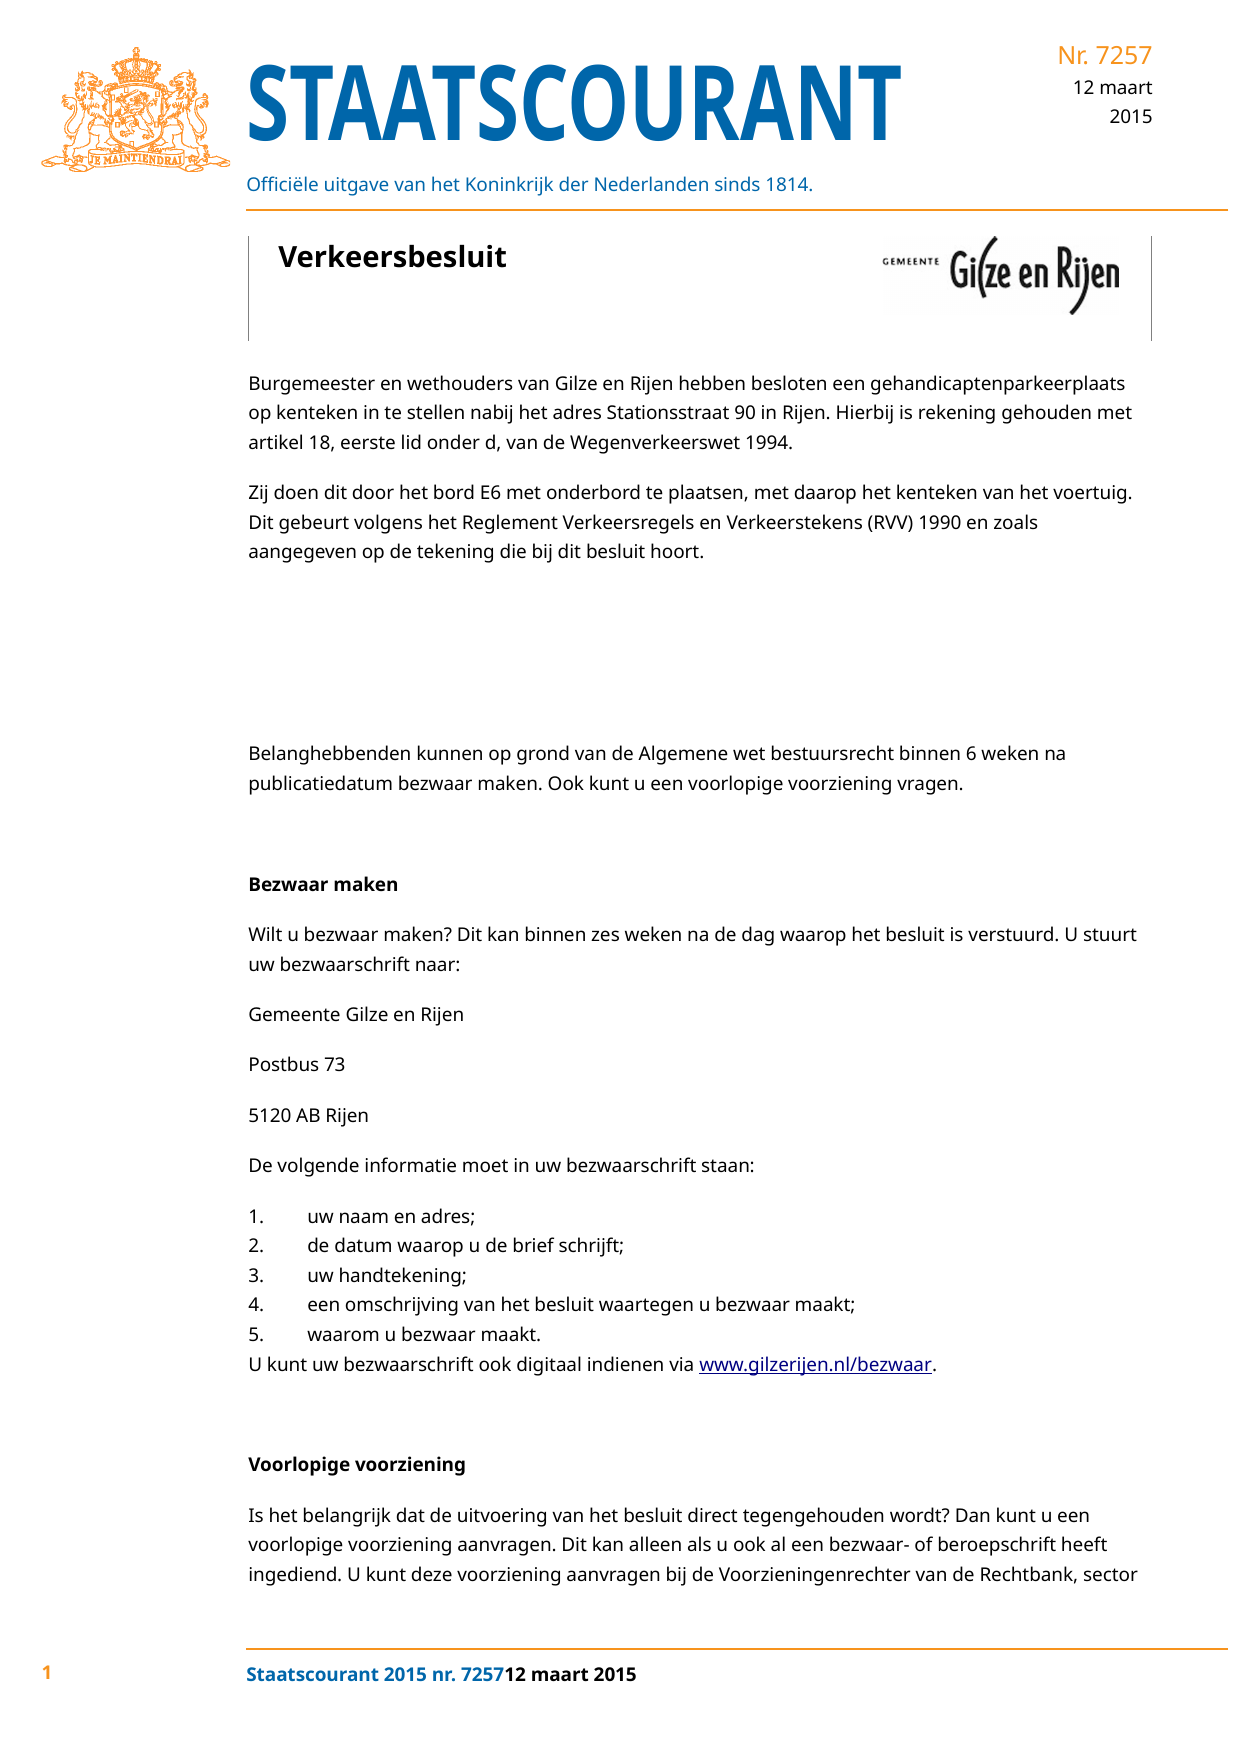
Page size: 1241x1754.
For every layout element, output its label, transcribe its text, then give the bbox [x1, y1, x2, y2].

text 5120 AB Rijen [248, 1102, 1152, 1128]
table_header [850, 236, 1151, 341]
list uw handtekening; [248, 1262, 1152, 1288]
text Is het belangrijk dat de uitvoering van het besluit direct tegengehouden wordt? Dan kunt u een voorlopige voorziening aanvragen. Dit kan alleen als u ook al een bezwaar- of beroepschrift heeft ingediend. U kunt deze voorziening aanvragen bij de Voorzieningenrechter van de Rechtbank, sector [248, 1502, 1152, 1587]
text Burgemeester en wethouders van Gilze en Rijen hebben besloten een gehandicaptenparkeerplaats op kenteken in te stellen nabij het adres Stationsstraat 90 in Rijen. Hierbij is rekening gehouden met artikel 18, eerste lid onder d, van de Wegenverkeerswet 1994. [248, 370, 1152, 455]
text Zij doen dit door het bord E6 met onderbord te plaatsen, met daarop het kenteken van het voertuig. Dit gebeurt volgens het Reglement Verkeersregels en Verkeerstekens (RVV) 1990 en zoals aangegeven op de tekening die bij dit besluit hoort. [248, 479, 1152, 564]
text Voorlopige voorziening [248, 1452, 1152, 1477]
text Bezwaar maken [248, 871, 1152, 897]
text Belanghebbenden kunnen op grond van de Algemene wet bestuursrecht binnen 6 weken na publicatiedatum bezwaar maken. Ook kunt u een voorlopige voorziening vragen. [248, 740, 1152, 796]
text U kunt uw bezwaarschrift ook digitaal indienen via www.gilzerijen.nl/bezwaar. [248, 1351, 1152, 1377]
text Wilt u bezwaar maken? Dit kan binnen zes weken na de dag waarop het besluit is verstuurd. U stuurt uw bezwaarschrift naar: [248, 921, 1152, 977]
list een omschrijving van het besluit waartegen u bezwaar maakt; [248, 1292, 1152, 1317]
text De volgende informatie moet in uw bezwaarschrift staan: [248, 1152, 1152, 1178]
list uw naam en adres; [248, 1203, 1152, 1229]
text Postbus 73 [248, 1052, 1152, 1077]
picture [41, 47, 231, 172]
picture [882, 236, 1119, 315]
text Gemeente Gilze en Rijen [248, 1001, 1152, 1027]
table_header Verkeersbesluit [249, 236, 850, 341]
list waarom u bezwaar maakt. [248, 1321, 1152, 1347]
list de datum waarop u de brief schrijft; [248, 1232, 1152, 1258]
